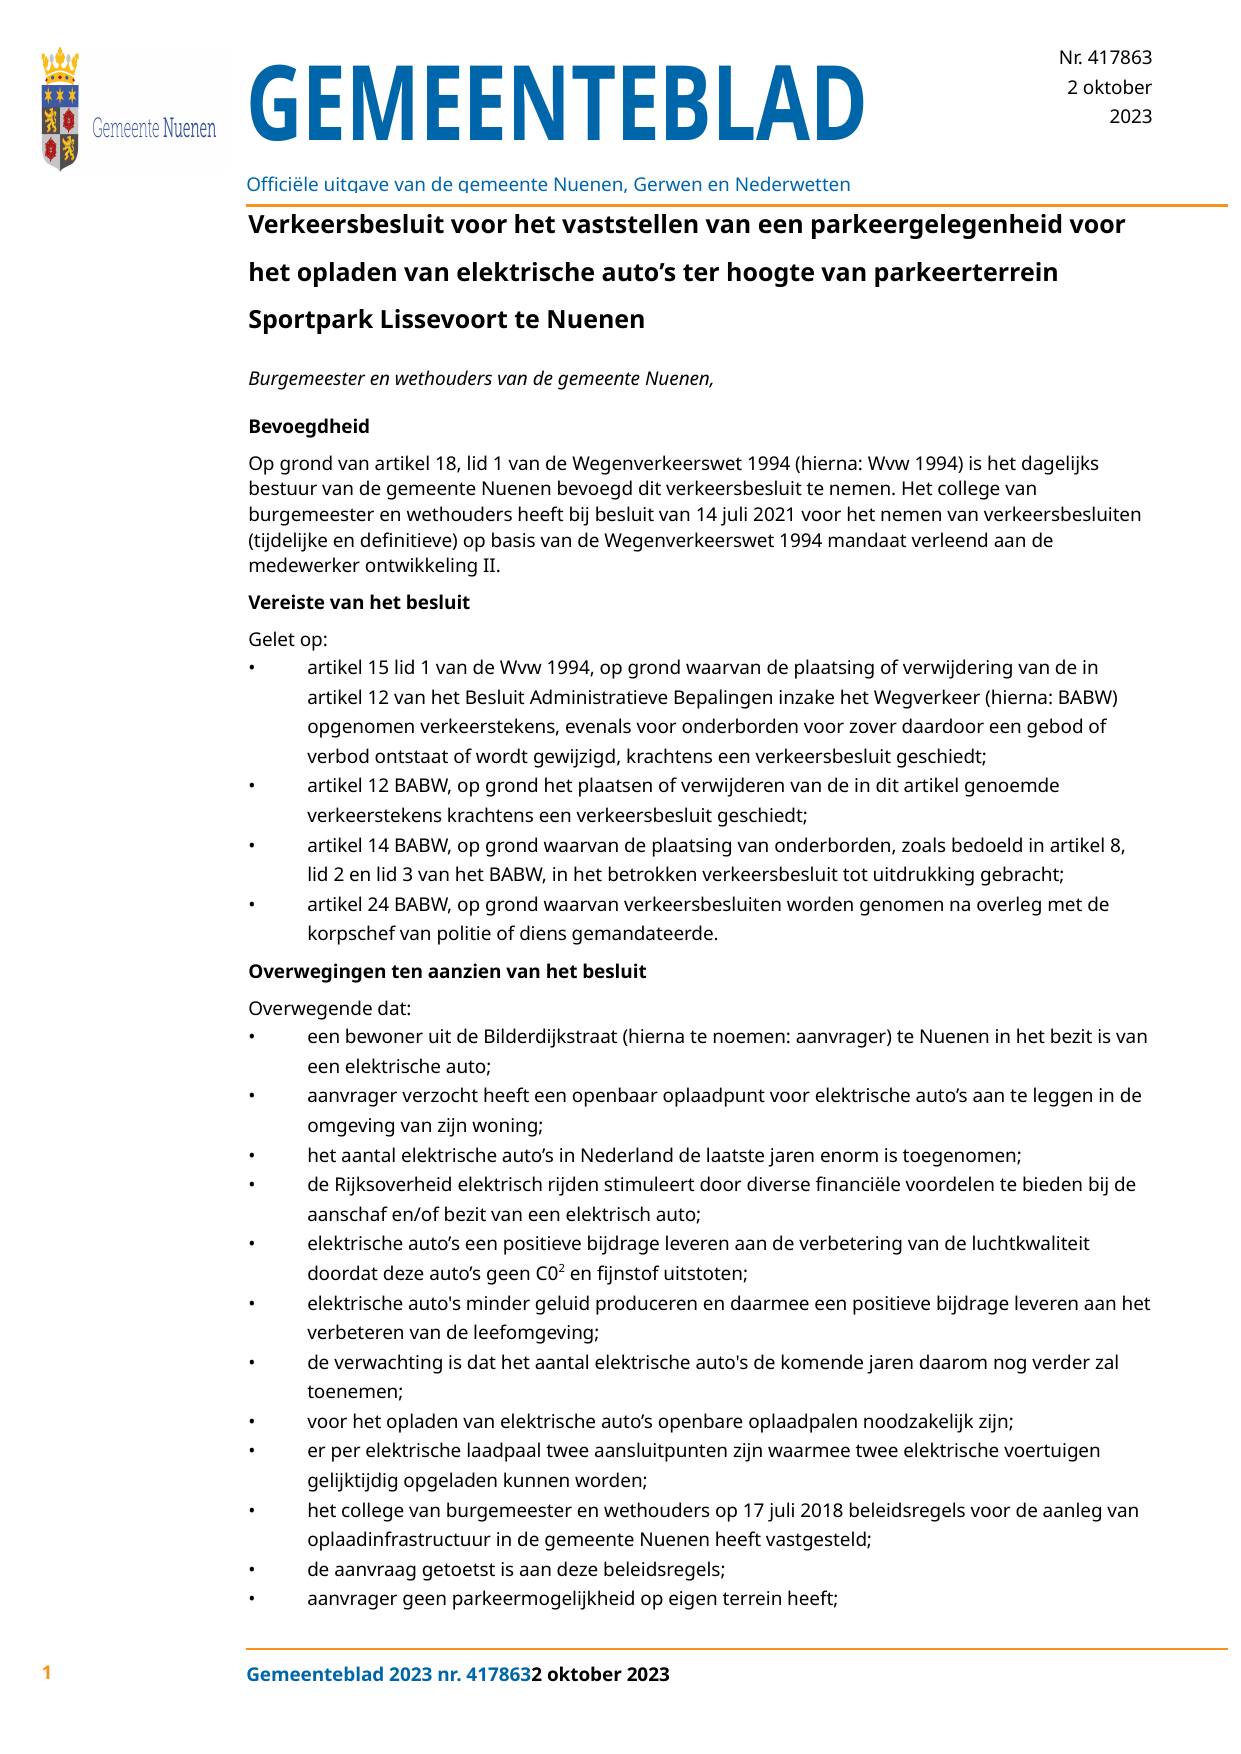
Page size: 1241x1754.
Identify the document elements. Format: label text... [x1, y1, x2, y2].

list voor het opladen van elektrische auto’s openbare oplaadpalen noodzakelijk zijn; [248, 1408, 1152, 1434]
list artikel 12 BABW, op grond het plaatsen of verwijderen van de in dit artikel genoemde verkeerstekens krachtens een verkeersbesluit geschiedt; [248, 773, 1152, 828]
list aanvrager verzocht heeft een openbaar oplaadpunt voor elektrische auto’s aan te leggen in de omgeving van zijn woning; [248, 1083, 1152, 1138]
text Overwegingen ten aanzien van het besluit [248, 958, 1152, 984]
list het aantal elektrische auto’s in Nederland de laatste jaren enorm is toegenomen; [248, 1142, 1152, 1168]
list elektrische auto’s een positieve bijdrage leveren aan de verbetering van de luchtkwaliteit doordat deze auto’s geen C02 en fijnstof uitstoten; [248, 1231, 1152, 1286]
text Burgemeester en wethouders van de gemeente Nuenen, [248, 366, 1152, 391]
list elektrische auto's minder geluid produceren en daarmee een positieve bijdrage leveren aan het verbeteren van de leefomgeving; [248, 1290, 1152, 1345]
text Gelet op: [248, 626, 1152, 652]
list artikel 14 BABW, op grond waarvan de plaatsing van onderborden, zoals bedoeld in artikel 8, lid 2 en lid 3 van het BABW, in het betrokken verkeersbesluit tot uitdrukking gebracht; [248, 832, 1152, 887]
list artikel 15 lid 1 van de Wvw 1994, op grond waarvan de plaatsing of verwijdering van de in artikel 12 van het Besluit Administratieve Bepalingen inzake het Wegverkeer (hierna: BABW) opgenomen verkeerstekens, evenals voor onderborden voor zover daardoor een gebod of verbod ontstaat of wordt gewijzigd, krachtens een verkeersbesluit geschiedt; [248, 654, 1152, 769]
picture [41, 47, 231, 172]
text Bevoegdheid [248, 413, 1152, 439]
list de Rijksoverheid elektrisch rijden stimuleert door diverse financiële voordelen te bieden bij de aanschaf en/of bezit van een elektrisch auto; [248, 1171, 1152, 1227]
text Op grond van artikel 18, lid 1 van de Wegenverkeerswet 1994 (hierna: Wvw 1994) is het dagelijks bestuur van de gemeente Nuenen bevoegd dit verkeersbesluit te nemen. Het college van burgemeester en wethouders heeft bij besluit van 14 juli 2021 voor het nemen van verkeersbesluiten (tijdelijke en definitieve) op basis van de Wegenverkeerswet 1994 mandaat verleend aan de medewerker ontwikkeling II. [248, 450, 1152, 578]
list een bewoner uit de Bilderdijkstraat (hierna te noemen: aanvrager) te Nuenen in het bezit is van een elektrische auto; [248, 1023, 1152, 1079]
list aanvrager geen parkeermogelijkheid op eigen terrein heeft; [248, 1586, 1152, 1611]
list artikel 24 BABW, op grond waarvan verkeersbesluiten worden genomen na overleg met de korpschef van politie of diens gemandateerde. [248, 891, 1152, 946]
list de verwachting is dat het aantal elektrische auto's de komende jaren daarom nog verder zal toenemen; [248, 1349, 1152, 1404]
text Overwegende dat: [248, 995, 1152, 1021]
text Vereiste van het besluit [248, 589, 1152, 615]
list de aanvraag getoetst is aan deze beleidsregels; [248, 1556, 1152, 1582]
list het college van burgemeester en wethouders op 17 juli 2018 beleidsregels voor de aanleg van oplaadinfrastructuur in de gemeente Nuenen heeft vastgesteld; [248, 1497, 1152, 1552]
text Verkeersbesluit voor het vaststellen van een parkeergelegenheid voor het opladen van elektrische auto’s ter hoogte van parkeerterrein Sportpark Lissevoort te Nuenen [248, 207, 1152, 336]
list er per elektrische laadpaal twee aansluitpunten zijn waarmee twee elektrische voertuigen gelijktijdig opgeladen kunnen worden; [248, 1438, 1152, 1493]
